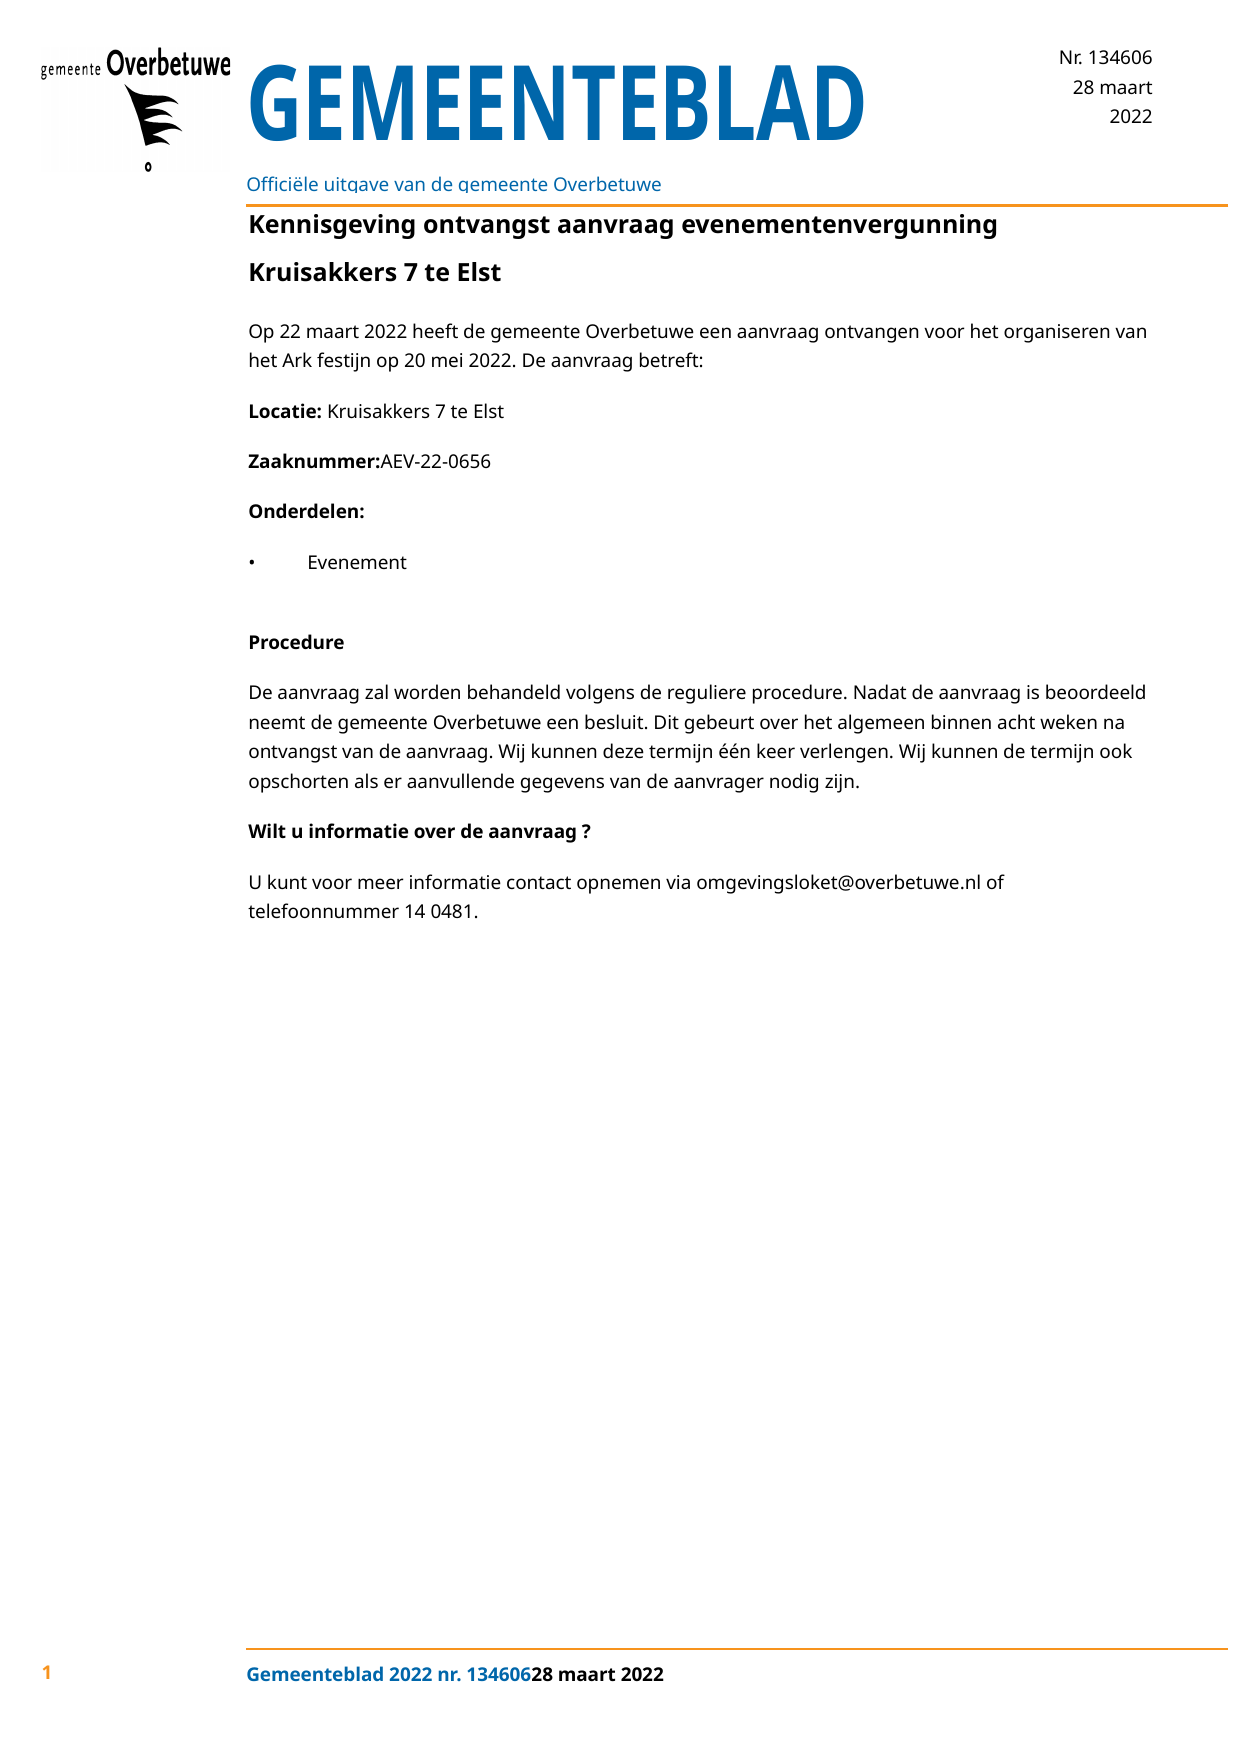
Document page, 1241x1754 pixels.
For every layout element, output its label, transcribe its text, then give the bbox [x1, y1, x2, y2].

list Evenement [248, 549, 1152, 575]
text U kunt voor meer informatie contact opnemen via omgevingsloket@overbetuwe.nl of telefoonnummer 14 0481. [248, 869, 1152, 924]
picture [41, 47, 231, 172]
text Kennisgeving ontvangst aanvraag evenementenvergunning Kruisakkers 7 te Elst [248, 207, 1152, 288]
text Locatie: Kruisakkers 7 te Elst [248, 398, 1152, 424]
text Onderdelen: [248, 499, 1152, 524]
text Wilt u informatie over de aanvraag ? [248, 819, 1152, 844]
text Op 22 maart 2022 heeft de gemeente Overbetuwe een aanvraag ontvangen voor het organiseren van het Ark festijn op 20 mei 2022. De aanvraag betreft: [248, 318, 1152, 373]
text Procedure [248, 629, 1152, 655]
text Zaaknummer:AEV-22-0656 [248, 448, 1152, 474]
text De aanvraag zal worden behandeld volgens de reguliere procedure. Nadat de aanvraag is beoordeeld neemt de gemeente Overbetuwe een besluit. Dit gebeurt over het algemeen binnen acht weken na ontvangst van de aanvraag. Wij kunnen deze termijn één keer verlengen. Wij kunnen de termijn ook opschorten als er aanvullende gegevens van de aanvrager nodig zijn. [248, 679, 1152, 794]
